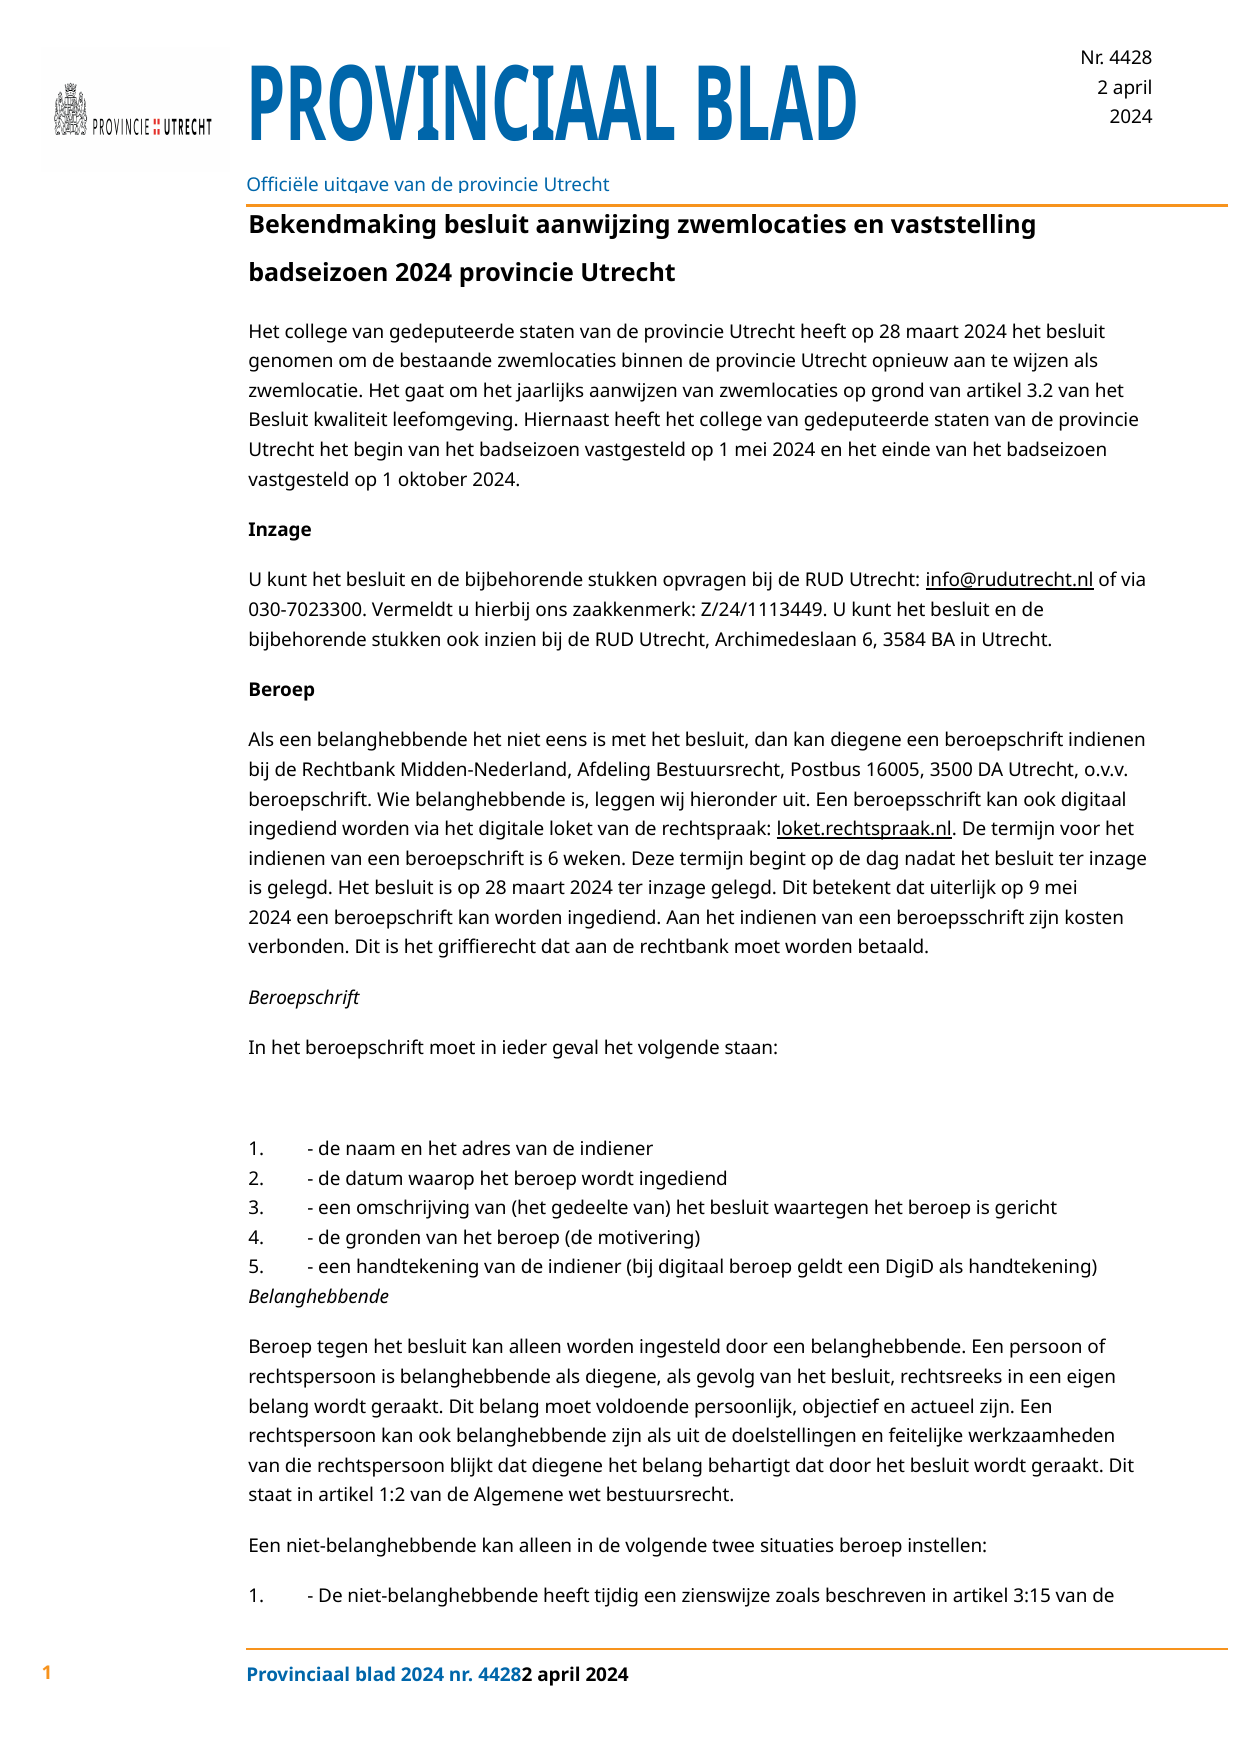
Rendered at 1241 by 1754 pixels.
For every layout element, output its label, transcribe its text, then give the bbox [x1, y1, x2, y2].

picture [41, 47, 231, 172]
text U kunt het besluit en de bijbehorende stukken opvragen bij de RUD Utrecht: info@rudutrecht.nl of via 030-7023300. Vermeldt u hierbij ons zaakkenmerk: Z/24/1113449. U kunt het besluit en de bijbehorende stukken ook inzien bij de RUD Utrecht, Archimedeslaan 6, 3584 BA in Utrecht. [248, 567, 1152, 652]
text Belanghebbende [248, 1283, 1152, 1309]
text Inzage [248, 516, 1152, 542]
text In het beroepschrift moet in ieder geval het volgende staan: [248, 1034, 1152, 1060]
list - een omschrijving van (het gedeelte van) het besluit waartegen het beroep is gericht [248, 1194, 1152, 1220]
text Bekendmaking besluit aanwijzing zwemlocaties en vaststelling badseizoen 2024 provincie Utrecht [248, 207, 1152, 288]
text Het college van gedeputeerde staten van de provincie Utrecht heeft op 28 maart 2024 het besluit genomen om de bestaande zwemlocaties binnen de provincie Utrecht opnieuw aan te wijzen als zwemlocatie. Het gaat om het jaarlijks aanwijzen van zwemlocaties op grond van artikel 3.2 van het Besluit kwaliteit leefomgeving. Hiernaast heeft het college van gedeputeerde staten van de provincie Utrecht het begin van het badseizoen vastgesteld op 1 mei 2024 en het einde van het badseizoen vastgesteld op 1 oktober 2024. [248, 318, 1152, 492]
list - de datum waarop het beroep wordt ingediend [248, 1165, 1152, 1191]
list - een handtekening van de indiener (bij digitaal beroep geldt een DigiD als handtekening) [248, 1254, 1152, 1279]
text Beroepschrift [248, 984, 1152, 1010]
text Een niet-belanghebbende kan alleen in de volgende twee situaties beroep instellen: [248, 1532, 1152, 1558]
text Beroep tegen het besluit kan alleen worden ingesteld door een belanghebbende. Een persoon of rechtspersoon is belanghebbende als diegene, als gevolg van het besluit, rechtsreeks in een eigen belang wordt geraakt. Dit belang moet voldoende persoonlijk, objectief en actueel zijn. Een rechtspersoon kan ook belanghebbende zijn als uit de doelstellingen en feitelijke werkzaamheden van die rechtspersoon blijkt dat diegene het belang behartigt dat door het besluit wordt geraakt. Dit staat in artikel 1:2 van de Algemene wet bestuursrecht. [248, 1334, 1152, 1507]
text Beroep [248, 676, 1152, 702]
text Als een belanghebbende het niet eens is met het besluit, dan kan diegene een beroepschrift indienen bij de Rechtbank Midden-Nederland, Afdeling Bestuursrecht, Postbus 16005, 3500 DA Utrecht, o.v.v. beroepschrift. Wie belanghebbende is, leggen wij hieronder uit. Een beroepsschrift kan ook digitaal ingediend worden via het digitale loket van de rechtspraak: loket.rechtspraak.nl. De termijn voor het indienen van een beroepschrift is 6 weken. Deze termijn begint op de dag nadat het besluit ter inzage is gelegd. Het besluit is op 28 maart 2024 ter inzage gelegd. Dit betekent dat uiterlijk op 9 mei 2024 een beroepschrift kan worden ingediend. Aan het indienen van een beroepsschrift zijn kosten verbonden. Dit is het griffierecht dat aan de rechtbank moet worden betaald. [248, 727, 1152, 959]
list - de gronden van het beroep (de motivering) [248, 1224, 1152, 1250]
list - de naam en het adres van de indiener [248, 1135, 1152, 1161]
list - De niet-belanghebbende heeft tijdig een zienswijze zoals beschreven in artikel 3:15 van de [248, 1582, 1152, 1608]
